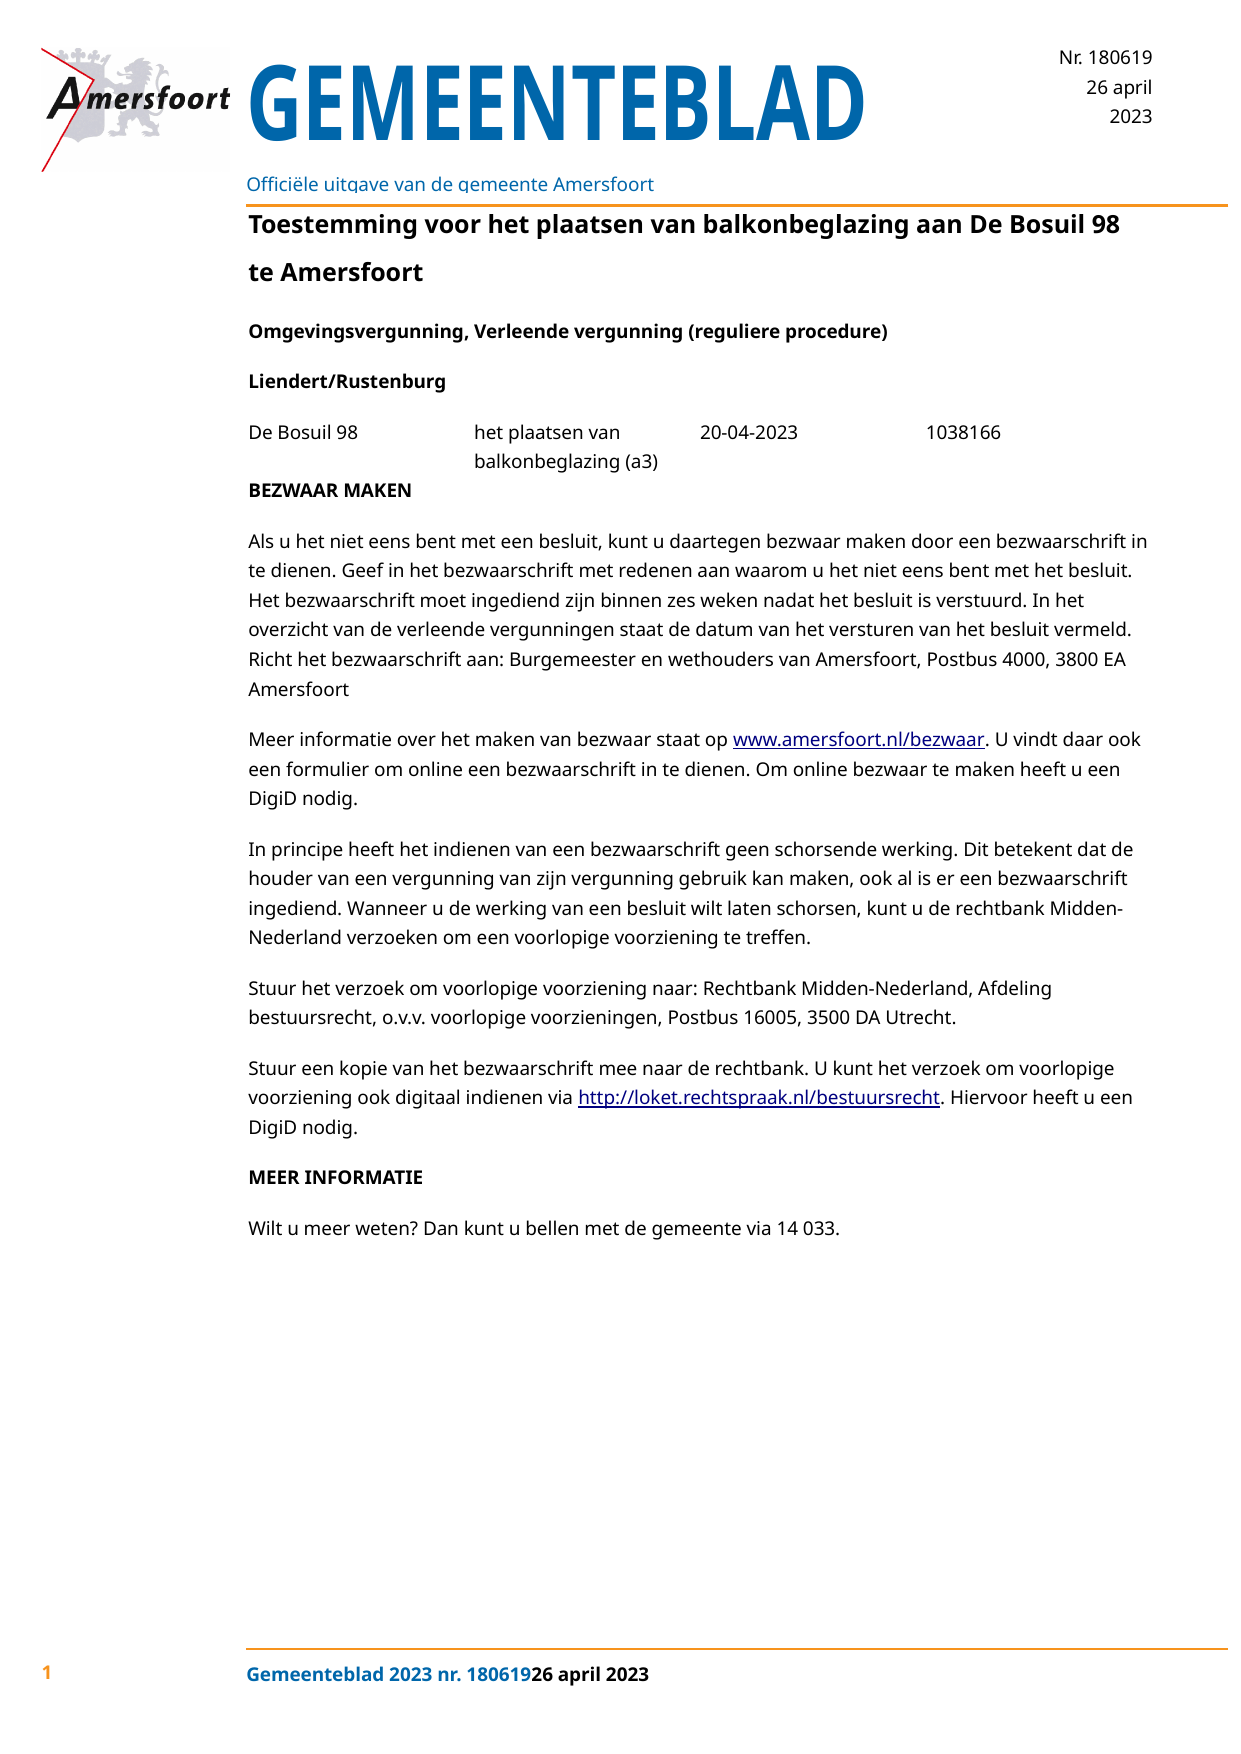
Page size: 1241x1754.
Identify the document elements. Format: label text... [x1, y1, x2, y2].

picture [41, 47, 231, 172]
table_header 1038166 [926, 419, 1152, 474]
text Meer informatie over het maken van bezwaar staat op www.amersfoort.nl/bezwaar. U vindt daar ook een formulier om online een bezwaarschrift in te dienen. Om online bezwaar te maken heeft u een DigiD nodig. [248, 726, 1152, 811]
table_header 20-04-2023 [700, 419, 926, 474]
text Wilt u meer weten? Dan kunt u bellen met de gemeente via 14 033. [248, 1215, 1152, 1241]
text Als u het niet eens bent met een besluit, kunt u daartegen bezwaar maken door een bezwaarschrift in te dienen. Geef in het bezwaarschrift met redenen aan waarom u het niet eens bent met het besluit. Het bezwaarschrift moet ingediend zijn binnen zes weken nadat het besluit is verstuurd. In het overzicht van de verleende vergunningen staat de datum van het versturen van het besluit vermeld. Richt het bezwaarschrift aan: Burgemeester en wethouders van Amersfoort, Postbus 4000, 3800 EA Amersfoort [248, 528, 1152, 701]
text Stuur een kopie van het bezwaarschrift mee naar de rechtbank. U kunt het verzoek om voorlopige voorziening ook digitaal indienen via http://loket.rechtspraak.nl/bestuursrecht. Hiervoor heeft u een DigiD nodig. [248, 1055, 1152, 1140]
text BEZWAAR MAKEN [248, 477, 1152, 503]
text Toestemming voor het plaatsen van balkonbeglazing aan De Bosuil 98 te Amersfoort [248, 207, 1152, 288]
text Omgevingsvergunning, Verleende vergunning (reguliere procedure) [248, 318, 1152, 344]
text In principe heeft het indienen van een bezwaarschrift geen schorsende werking. Dit betekent dat de houder van een vergunning van zijn vergunning gebruik kan maken, ook al is er een bezwaarschrift ingediend. Wanneer u de werking van een besluit wilt laten schorsen, kunt u de rechtbank Midden-Nederland verzoeken om een voorlopige voorziening te treffen. [248, 836, 1152, 950]
table_header het plaatsen van balkonbeglazing (a3) [474, 419, 700, 474]
table_header De Bosuil 98 [248, 419, 474, 474]
text Stuur het verzoek om voorlopige voorziening naar: Rechtbank Midden-Nederland, Afdeling bestuursrecht, o.v.v. voorlopige voorzieningen, Postbus 16005, 3500 DA Utrecht. [248, 975, 1152, 1030]
text MEER INFORMATIE [248, 1164, 1152, 1190]
text Liendert/Rustenburg [248, 368, 1152, 394]
